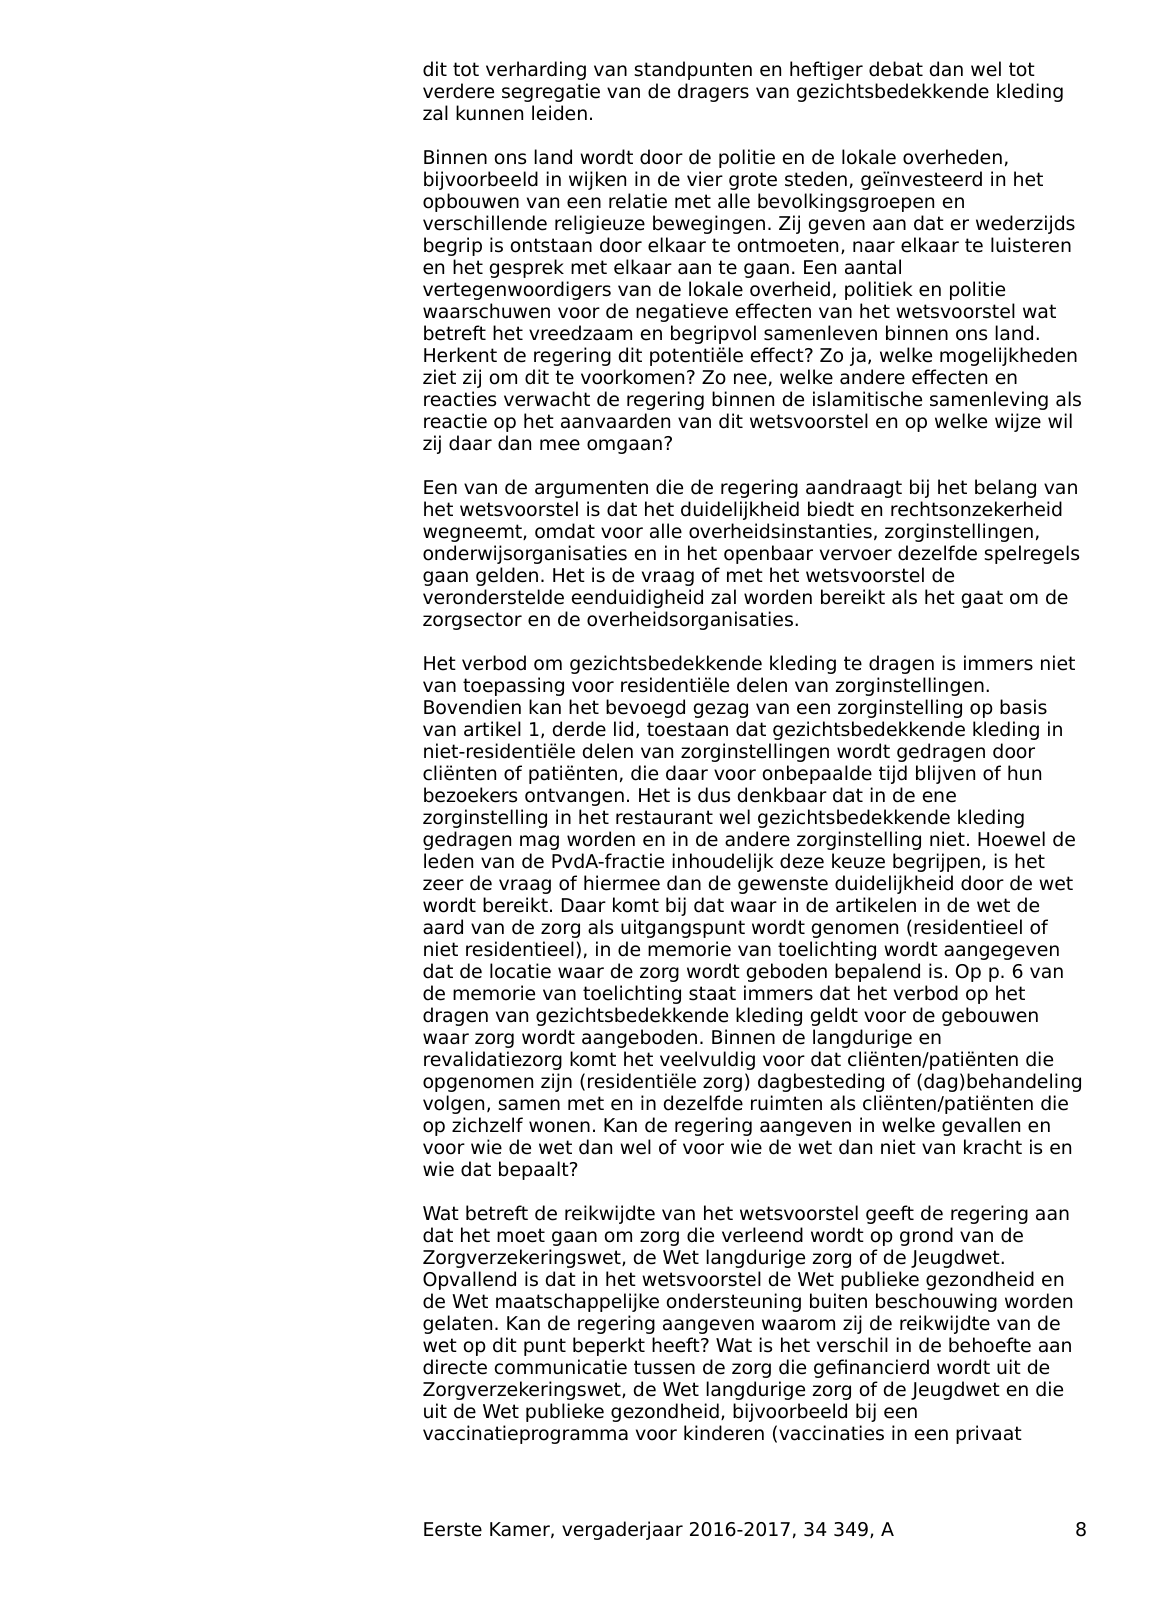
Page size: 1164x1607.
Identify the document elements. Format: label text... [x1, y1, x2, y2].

text dit tot verharding van standpunten en heftiger debat dan wel tot verdere segregatie van de dragers van gezichtsbedekkende kleding zal kunnen leiden. [422, 59, 1087, 125]
text Binnen ons land wordt door de politie en de lokale overheden, bijvoorbeeld in wijken in de vier grote steden, geïnvesteerd in het opbouwen van een relatie met alle bevolkingsgroepen en verschillende religieuze bewegingen. Zij geven aan dat er wederzijds begrip is ontstaan door elkaar te ontmoeten, naar elkaar te luisteren en het gesprek met elkaar aan te gaan. Een aantal vertegenwoordigers van de lokale overheid, politiek en politie waarschuwen voor de negatieve effecten van het wetsvoorstel wat betreft het vreedzaam en begripvol samenleven binnen ons land. Herkent de regering dit potentiële effect? Zo ja, welke mogelijkheden ziet zij om dit te voorkomen? Zo nee, welke andere effecten en reacties verwacht de regering binnen de islamitische samenleving als reactie op het aanvaarden van dit wetsvoorstel en op welke wijze wil zij daar dan mee omgaan? [422, 147, 1087, 455]
text Een van de argumenten die de regering aandraagt bij het belang van het wetsvoorstel is dat het duidelijkheid biedt en rechtsonzekerheid wegneemt, omdat voor alle overheidsinstanties, zorginstellingen, onderwijsorganisaties en in het openbaar vervoer dezelfde spelregels gaan gelden. Het is de vraag of met het wetsvoorstel de veronderstelde eenduidigheid zal worden bereikt als het gaat om de zorgsector en de overheidsorganisaties. [422, 477, 1087, 631]
text Het verbod om gezichtsbedekkende kleding te dragen is immers niet van toepassing voor residentiële delen van zorginstellingen. Bovendien kan het bevoegd gezag van een zorginstelling op basis van artikel 1, derde lid, toestaan dat gezichtsbedekkende kleding in niet-residentiële delen van zorginstellingen wordt gedragen door cliënten of patiënten, die daar voor onbepaalde tijd blijven of hun bezoekers ontvangen. Het is dus denkbaar dat in de ene zorginstelling in het restaurant wel gezichtsbedekkende kleding gedragen mag worden en in de andere zorginstelling niet. Hoewel de leden van de PvdA-fractie inhoudelijk deze keuze begrijpen, is het zeer de vraag of hiermee dan de gewenste duidelijkheid door de wet wordt bereikt. Daar komt bij dat waar in de artikelen in de wet de aard van de zorg als uitgangspunt wordt genomen (residentieel of niet residentieel), in de memorie van toelichting wordt aangegeven dat de locatie waar de zorg wordt geboden bepalend is. Op p. 6 van de memorie van toelichting staat immers dat het verbod op het dragen van gezichtsbedekkende kleding geldt voor de gebouwen waar zorg wordt aangeboden. Binnen de langdurige en revalidatiezorg komt het veelvuldig voor dat cliënten/patiënten die opgenomen zijn (residentiële zorg) dagbesteding of (dag)behandeling volgen, samen met en in dezelfde ruimten als cliënten/patiënten die op zichzelf wonen. Kan de regering aangeven in welke gevallen en voor wie de wet dan wel of voor wie de wet dan niet van kracht is en wie dat bepaalt? [422, 653, 1087, 1181]
text Wat betreft de reikwijdte van het wetsvoorstel geeft de regering aan dat het moet gaan om zorg die verleend wordt op grond van de Zorgverzekeringswet, de Wet langdurige zorg of de Jeugdwet. Opvallend is dat in het wetsvoorstel de Wet publieke gezondheid en de Wet maatschappelijke ondersteuning buiten beschouwing worden gelaten. Kan de regering aangeven waarom zij de reikwijdte van de wet op dit punt beperkt heeft? Wat is het verschil in de behoefte aan directe communicatie tussen de zorg die gefinancierd wordt uit de Zorgverzekeringswet, de Wet langdurige zorg of de Jeugdwet en die uit de Wet publieke gezondheid, bijvoorbeeld bij een vaccinatieprogramma voor kinderen (vaccinaties in een privaat [422, 1203, 1087, 1444]
